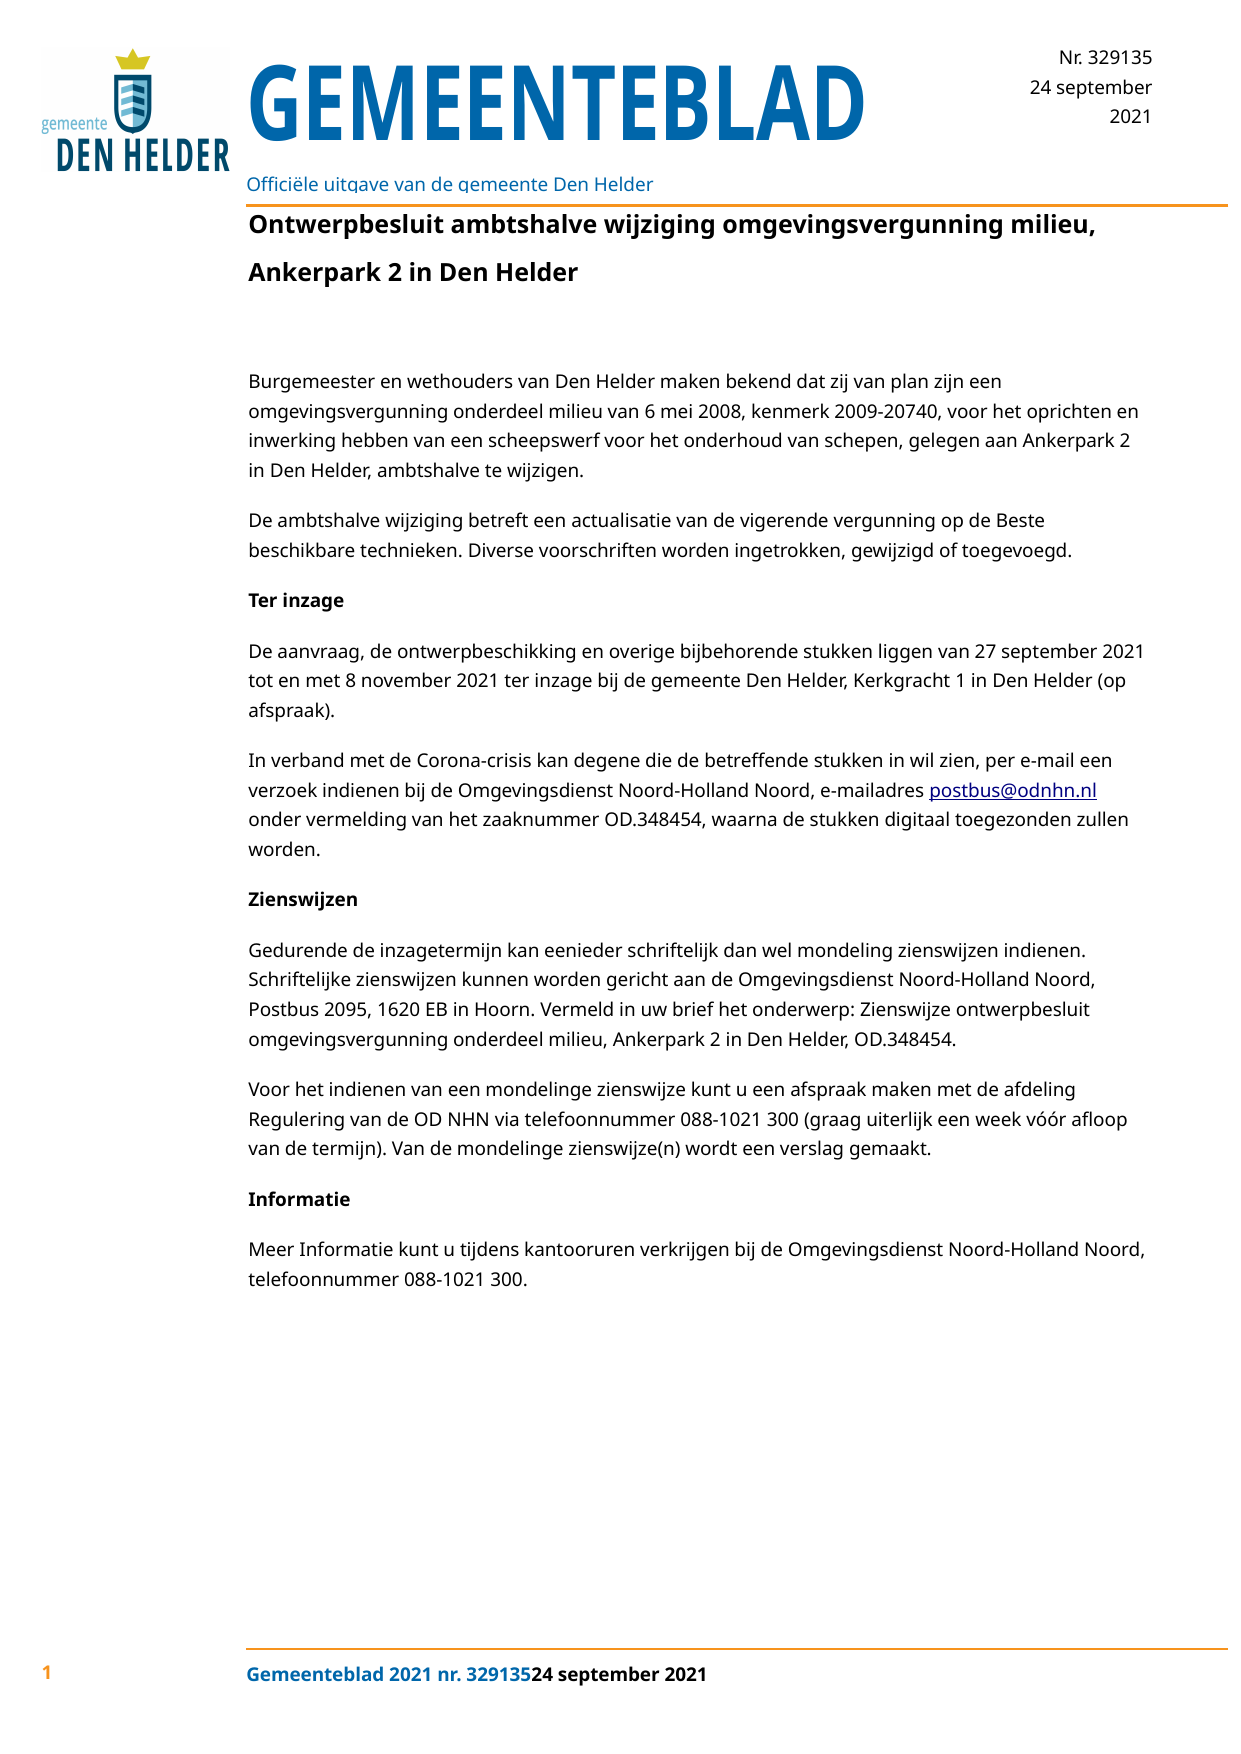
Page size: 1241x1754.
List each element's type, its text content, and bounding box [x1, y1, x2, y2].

text Gedurende de inzagetermijn kan eenieder schriftelijk dan wel mondeling zienswijzen indienen. Schriftelijke zienswijzen kunnen worden gericht aan de Omgevingsdienst Noord-Holland Noord, Postbus 2095, 1620 EB in Hoorn. Vermeld in uw brief het onderwerp: Zienswijze ontwerpbesluit omgevingsvergunning onderdeel milieu, Ankerpark 2 in Den Helder, OD.348454. [248, 937, 1152, 1052]
picture [41, 47, 231, 172]
picture [63, 144, 68, 165]
text Voor het indienen van een mondelinge zienswijze kunt u een afspraak maken met de afdeling Regulering van de OD NHN via telefoonnummer 088-1021 300 (graag uiterlijk een week vóór afloop van de termijn). Van de mondelinge zienswijze(n) wordt een verslag gemaakt. [248, 1076, 1152, 1161]
text Zienswijzen [248, 887, 1152, 912]
text Informatie [248, 1186, 1152, 1212]
text De aanvraag, de ontwerpbeschikking en overige bijbehorende stukken liggen van 27 september 2021 tot en met 8 november 2021 ter inzage bij de gemeente Den Helder, Kerkgracht 1 in Den Helder (op afspraak). [248, 638, 1152, 723]
text In verband met de Corona-crisis kan degene die de betreffende stukken in wil zien, per e-mail een verzoek indienen bij de Omgevingsdienst Noord-Holland Noord, e-mailadres postbus@odnhn.nl onder vermelding van het zaaknummer OD.348454, waarna de stukken digitaal toegezonden zullen worden. [248, 747, 1152, 862]
picture [182, 144, 187, 165]
text Ter inzage [248, 587, 1152, 613]
text De ambtshalve wijziging betreft een actualisatie van de vigerende vergunning op de Beste beschikbare technieken. Diverse voorschriften worden ingetrokken, gewijzigd of toegevoegd. [248, 507, 1152, 563]
picture [130, 157, 135, 172]
picture [100, 154, 106, 172]
picture [220, 160, 224, 172]
text Burgemeester en wethouders van Den Helder maken bekend dat zij van plan zijn een omgevingsvergunning onderdeel milieu van 6 mei 2008, kenmerk 2009-20740, voor het oprichten en inwerking hebben van een scheepswerf voor het onderhoud van schepen, gelegen aan Ankerpark 2 in Den Helder, ambtshalve te wijzigen. [248, 368, 1152, 483]
text Ontwerpbesluit ambtshalve wijziging omgevingsvergunning milieu, Ankerpark 2 in Den Helder [248, 207, 1152, 288]
text Meer Informatie kunt u tijdens kantooruren verkrijgen bij de Omgevingsdienst Noord-Holland Noord, telefoonnummer 088-1021 300. [248, 1236, 1152, 1292]
